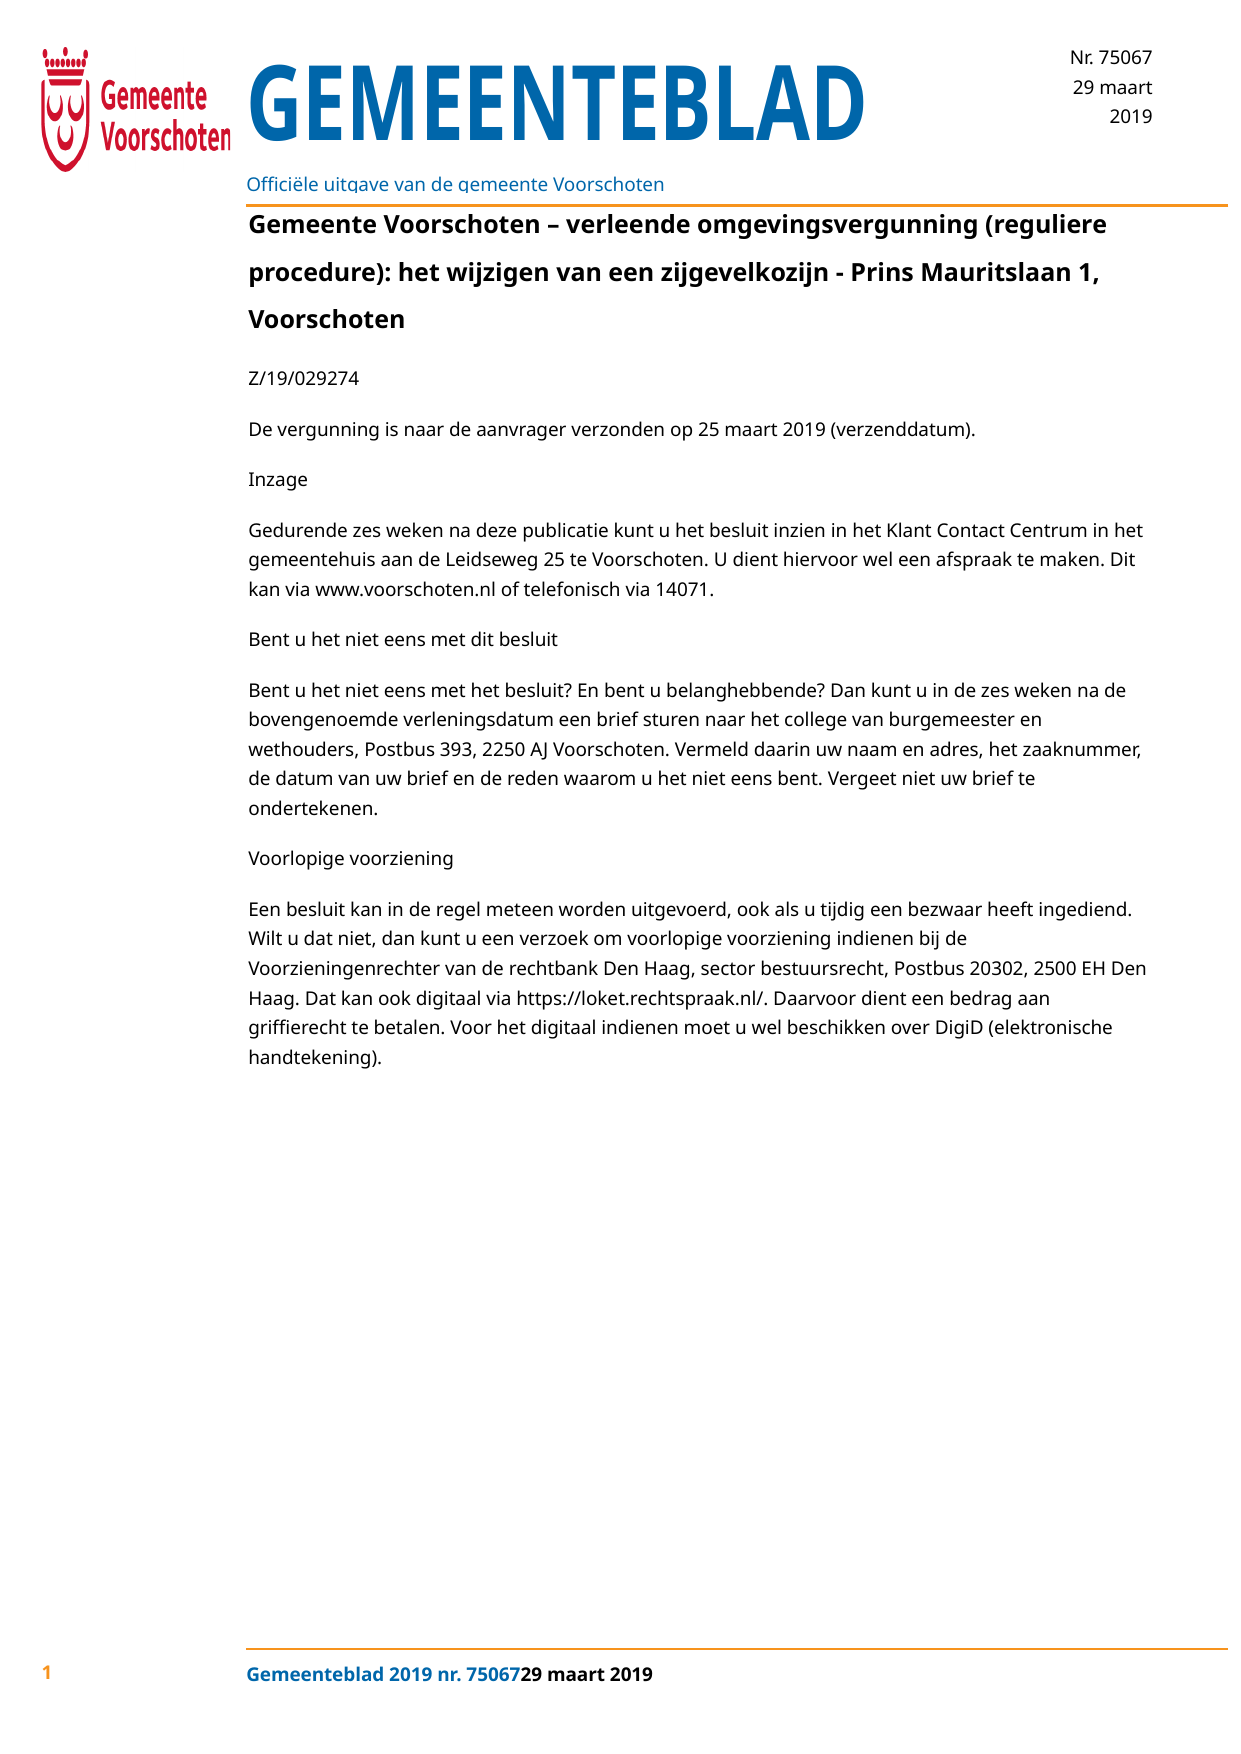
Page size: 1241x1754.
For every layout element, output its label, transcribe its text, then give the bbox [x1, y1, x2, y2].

text De vergunning is naar de aanvrager verzonden op 25 maart 2019 (verzenddatum). [248, 416, 1152, 442]
text Bent u het niet eens met het besluit? En bent u belanghebbende? Dan kunt u in de zes weken na de bovengenoemde verleningsdatum een brief sturen naar het college van burgemeester en wethouders, Postbus 393, 2250 AJ Voorschoten. Vermeld daarin uw naam en adres, het zaaknummer, de datum van uw brief en de reden waarom u het niet eens bent. Vergeet niet uw brief te ondertekenen. [248, 677, 1152, 821]
text Inzage [248, 466, 1152, 492]
text Z/19/029274 [248, 366, 1152, 391]
text Bent u het niet eens met dit besluit [248, 626, 1152, 652]
picture [41, 47, 231, 172]
text Gemeente Voorschoten – verleende omgevingsvergunning (reguliere procedure): het wijzigen van een zijgevelkozijn - Prins Mauritslaan 1, Voorschoten [248, 207, 1152, 336]
text Gedurende zes weken na deze publicatie kunt u het besluit inzien in het Klant Contact Centrum in het gemeentehuis aan de Leidseweg 25 te Voorschoten. U dient hiervoor wel een afspraak te maken. Dit kan via www.voorschoten.nl of telefonisch via 14071. [248, 517, 1152, 602]
text Voorlopige voorziening [248, 846, 1152, 871]
text Een besluit kan in de regel meteen worden uitgevoerd, ook als u tijdig een bezwaar heeft ingediend. Wilt u dat niet, dan kunt u een verzoek om voorlopige voorziening indienen bij de Voorzieningenrechter van de rechtbank Den Haag, sector bestuursrecht, Postbus 20302, 2500 EH Den Haag. Dat kan ook digitaal via https://loket.rechtspraak.nl/. Daarvoor dient een bedrag aan griffierecht te betalen. Voor het digitaal indienen moet u wel beschikken over DigiD (elektronische handtekening). [248, 896, 1152, 1069]
